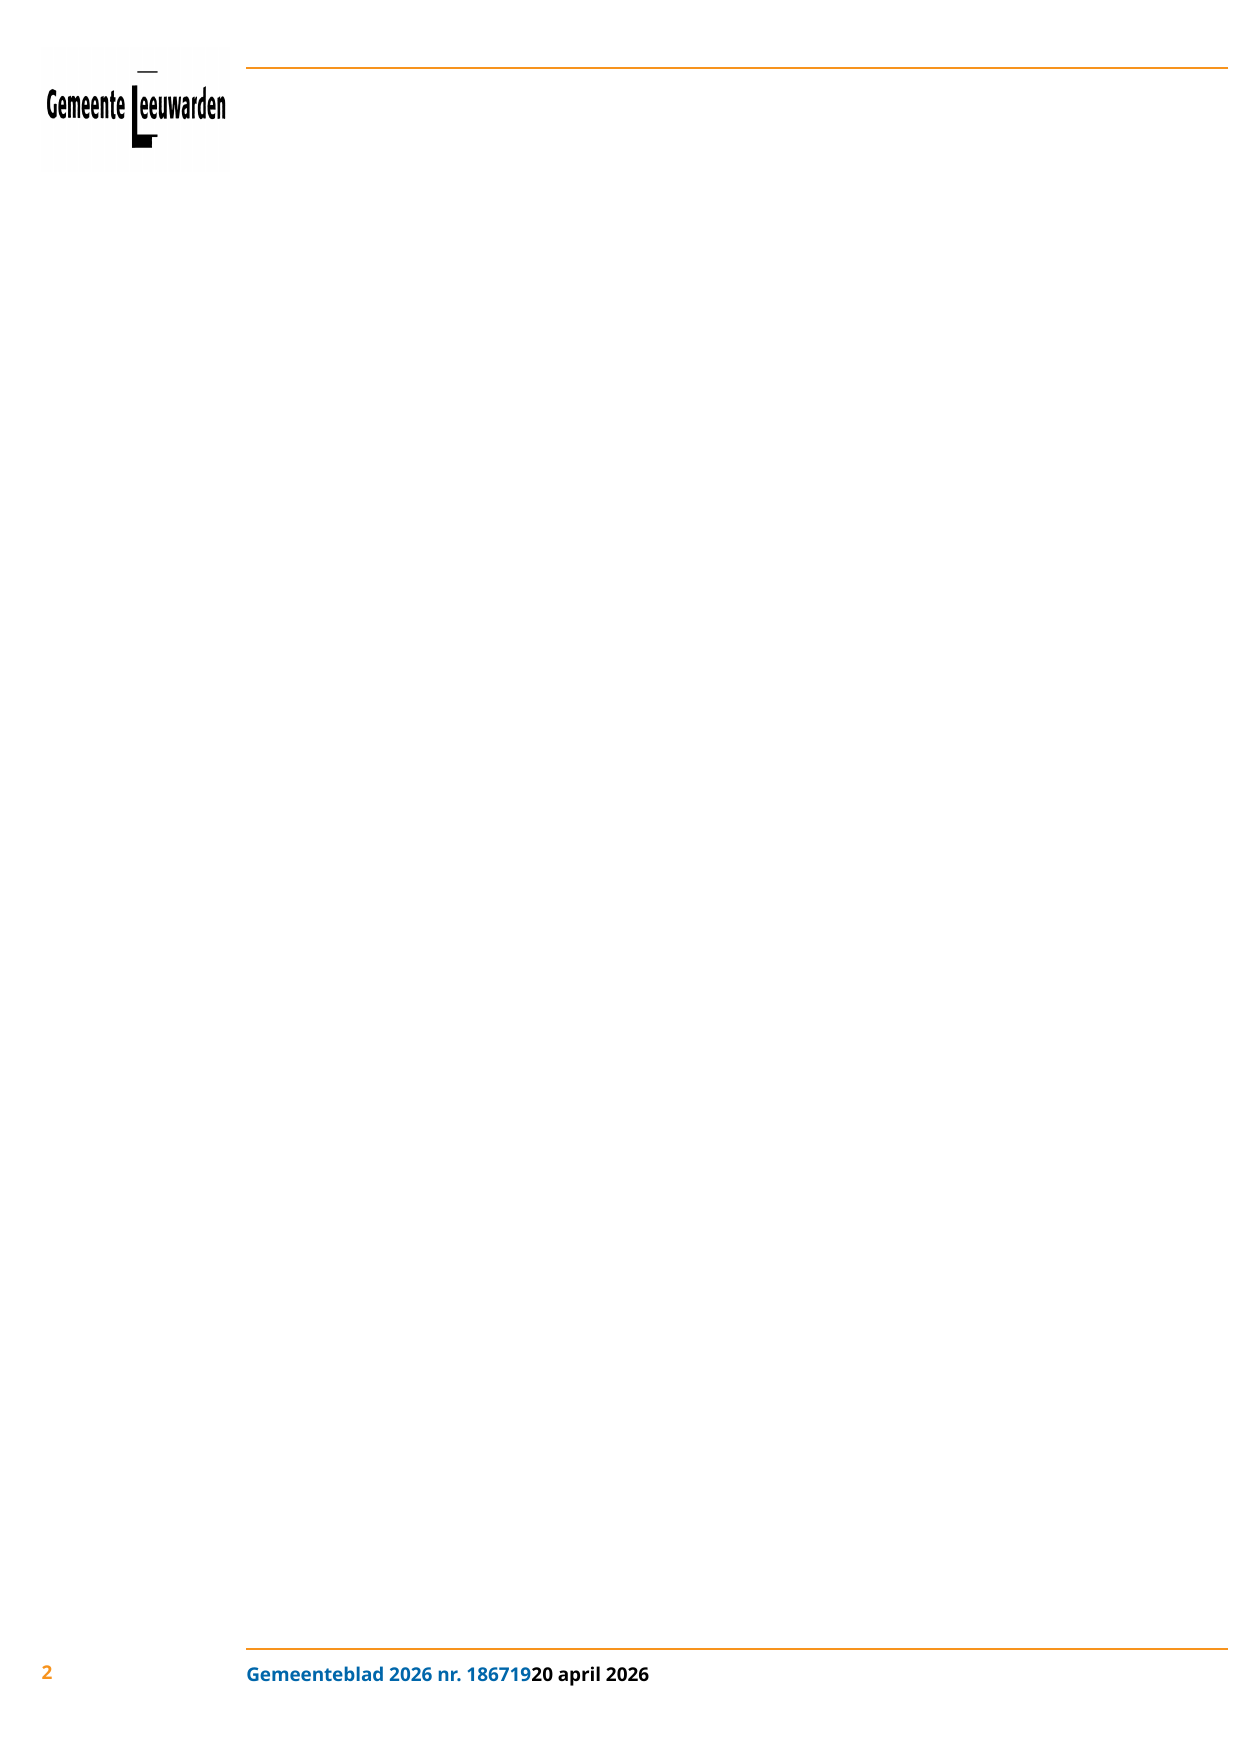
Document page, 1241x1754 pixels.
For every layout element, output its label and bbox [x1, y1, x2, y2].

picture [41, 47, 231, 172]
